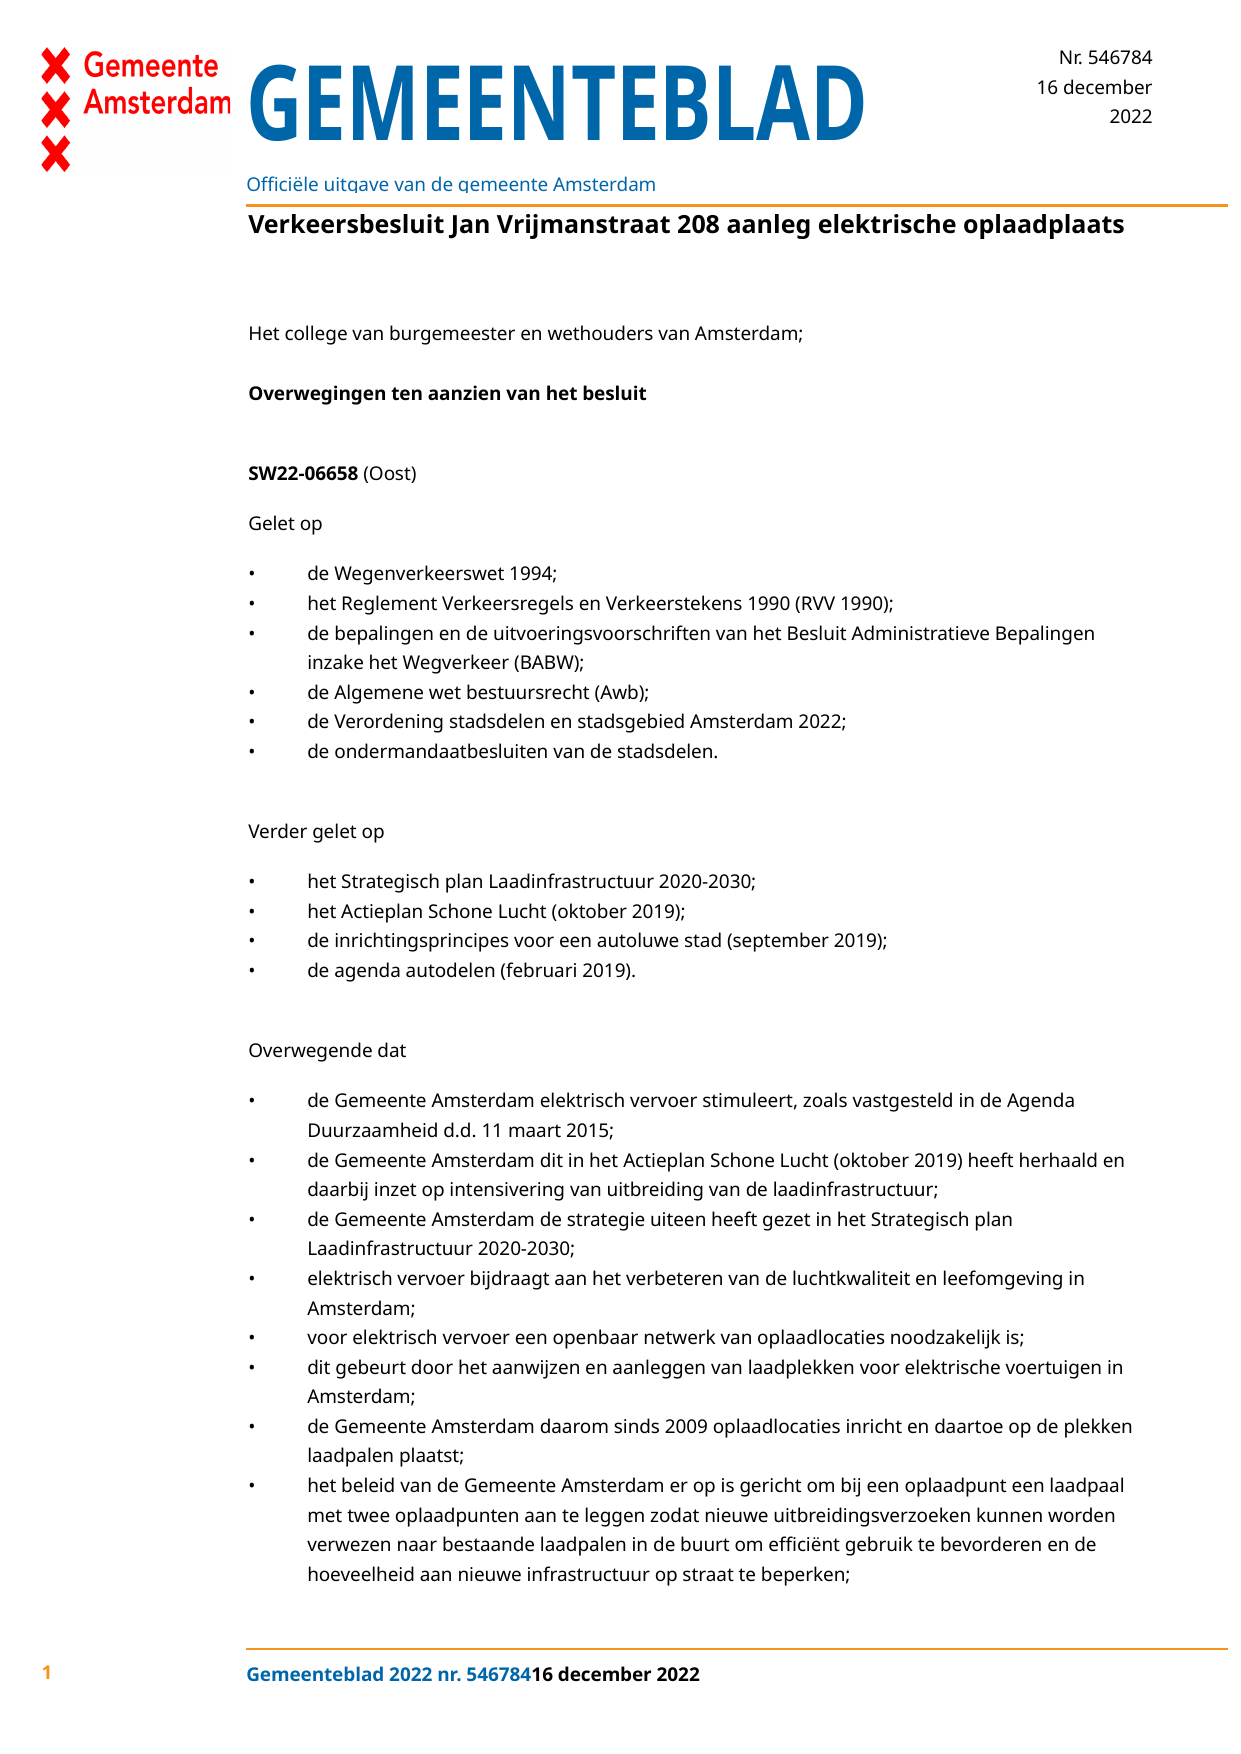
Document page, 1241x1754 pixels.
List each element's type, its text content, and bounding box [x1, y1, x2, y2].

text SW22-06658 (Oost) [248, 460, 1152, 486]
list de Wegenverkeerswet 1994; [248, 561, 1152, 586]
list de Verordening stadsdelen en stadsgebied Amsterdam 2022; [248, 708, 1152, 734]
text Gelet op [248, 510, 1152, 536]
text Overwegende dat [248, 1037, 1152, 1063]
list de bepalingen en de uitvoeringsvoorschriften van het Besluit Administratieve Bepalingen inzake het Wegverkeer (BABW); [248, 620, 1152, 675]
list elektrisch vervoer bijdraagt aan het verbeteren van de luchtkwaliteit en leefomgeving in Amsterdam; [248, 1265, 1152, 1321]
list de ondermandaatbesluiten van de stadsdelen. [248, 738, 1152, 764]
picture [41, 47, 231, 172]
text Overwegingen ten aanzien van het besluit [248, 380, 1152, 406]
list voor elektrisch vervoer een openbaar netwerk van oplaadlocaties noodzakelijk is; [248, 1324, 1152, 1350]
text Het college van burgemeester en wethouders van Amsterdam; [248, 321, 1152, 346]
list het beleid van de Gemeente Amsterdam er op is gericht om bij een oplaadpunt een laadpaal met twee oplaadpunten aan te leggen zodat nieuwe uitbreidingsverzoeken kunnen worden verwezen naar bestaande laadpalen in de buurt om efficiënt gebruik te bevorderen en de hoeveelheid aan nieuwe infrastructuur op straat te beperken; [248, 1472, 1152, 1587]
list dit gebeurt door het aanwijzen en aanleggen van laadplekken voor elektrische voertuigen in Amsterdam; [248, 1354, 1152, 1409]
list het Actieplan Schone Lucht (oktober 2019); [248, 898, 1152, 924]
text Verkeersbesluit Jan Vrijmanstraat 208 aanleg elektrische oplaadplaats [248, 207, 1152, 241]
list de inrichtingsprincipes voor een autoluwe stad (september 2019); [248, 928, 1152, 953]
list de agenda autodelen (februari 2019). [248, 957, 1152, 983]
text Verder gelet op [248, 818, 1152, 844]
list de Gemeente Amsterdam de strategie uiteen heeft gezet in het Strategisch plan Laadinfrastructuur 2020-2030; [248, 1206, 1152, 1261]
list de Gemeente Amsterdam elektrisch vervoer stimuleert, zoals vastgesteld in de Agenda Duurzaamheid d.d. 11 maart 2015; [248, 1088, 1152, 1143]
list het Reglement Verkeersregels en Verkeerstekens 1990 (RVV 1990); [248, 590, 1152, 616]
list de Gemeente Amsterdam dit in het Actieplan Schone Lucht (oktober 2019) heeft herhaald en daarbij inzet op intensivering van uitbreiding van de laadinfrastructuur; [248, 1147, 1152, 1202]
list het Strategisch plan Laadinfrastructuur 2020-2030; [248, 868, 1152, 894]
list de Gemeente Amsterdam daarom sinds 2009 oplaadlocaties inricht en daartoe op de plekken laadpalen plaatst; [248, 1413, 1152, 1468]
list de Algemene wet bestuursrecht (Awb); [248, 679, 1152, 705]
